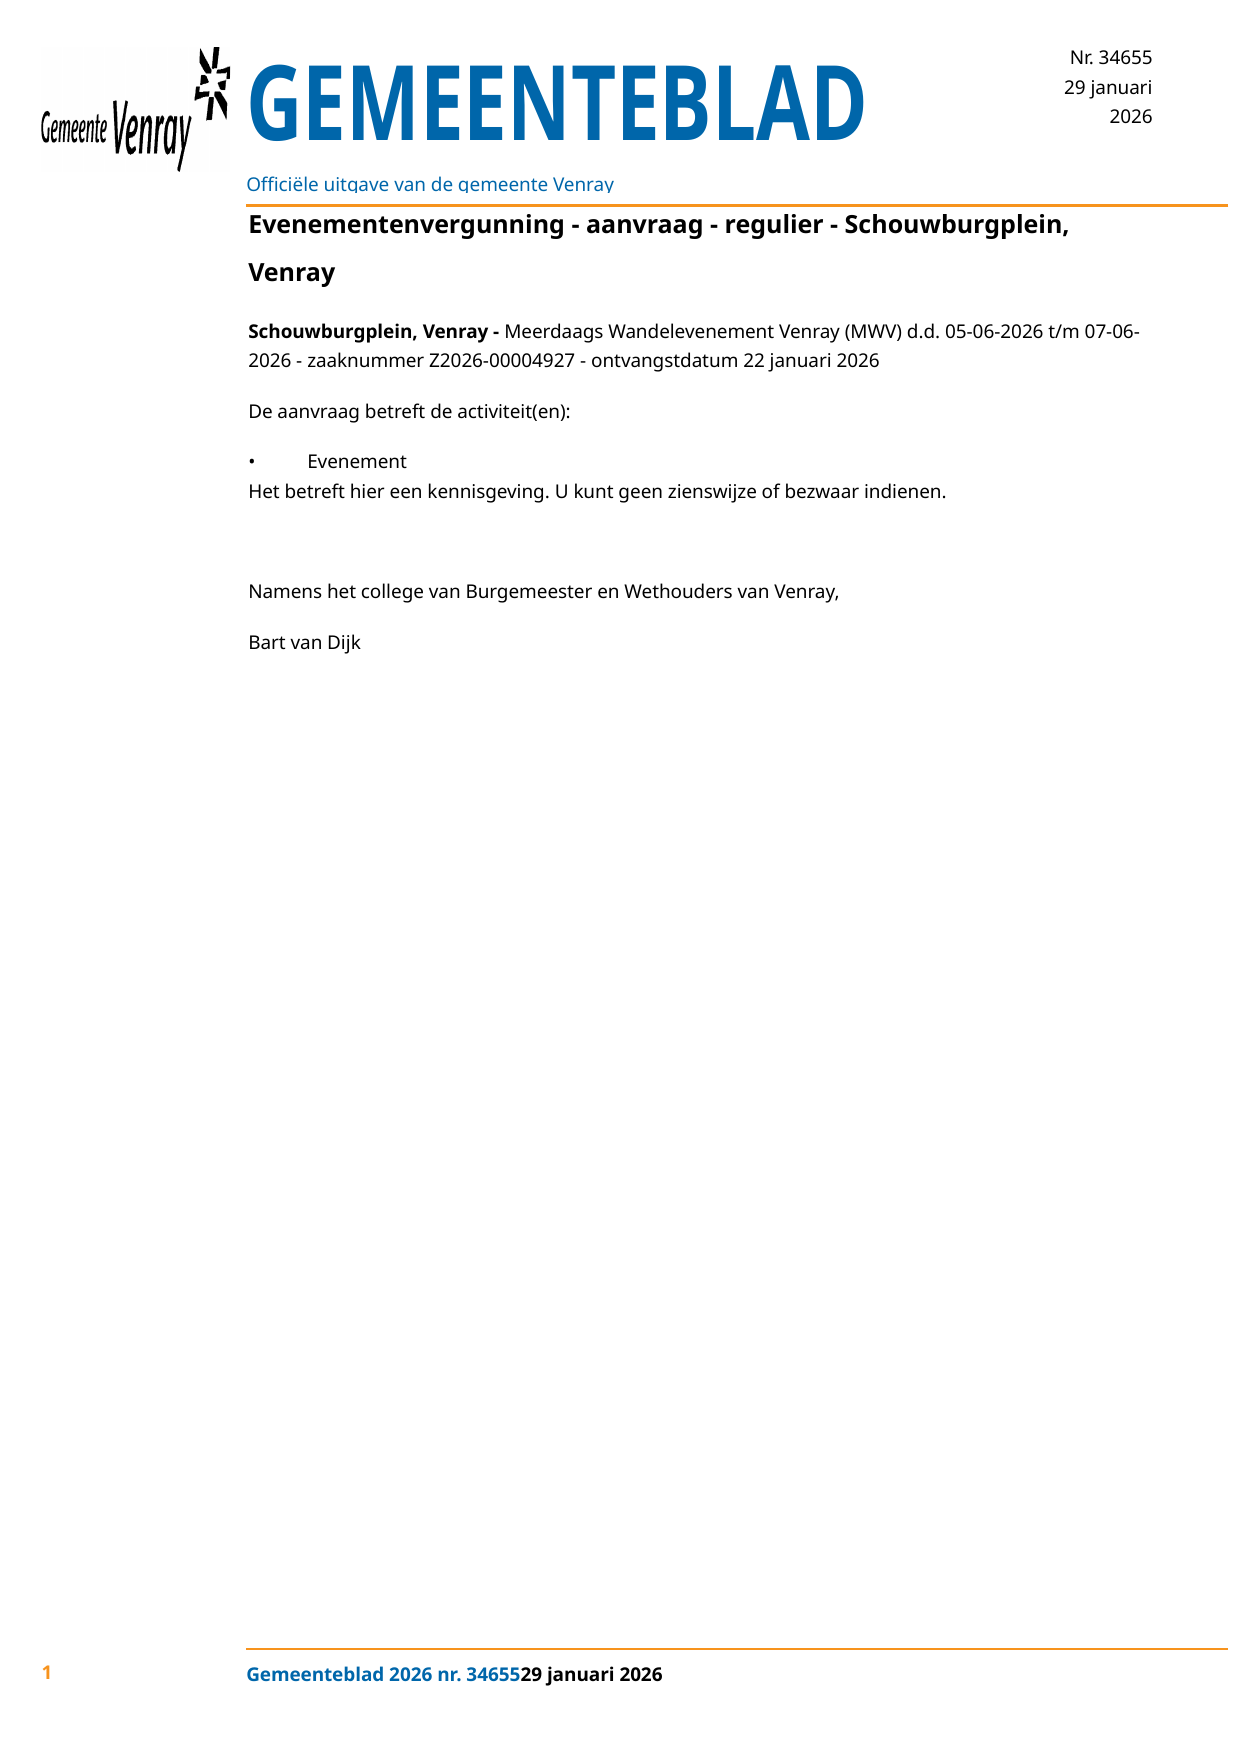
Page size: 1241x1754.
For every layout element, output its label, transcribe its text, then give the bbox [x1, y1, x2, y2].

list Evenement [248, 448, 1152, 474]
picture [41, 47, 231, 172]
text Evenementenvergunning - aanvraag - regulier - Schouwburgplein, Venray [248, 207, 1152, 288]
text Namens het college van Burgemeester en Wethouders van Venray, [248, 579, 1152, 604]
text Het betreft hier een kennisgeving. U kunt geen zienswijze of bezwaar indienen. [248, 478, 1152, 504]
text De aanvraag betreft de activiteit(en): [248, 398, 1152, 424]
text Bart van Dijk [248, 629, 1152, 655]
text Schouwburgplein, Venray - Meerdaags Wandelevenement Venray (MWV) d.d. 05-06-2026 t/m 07-06-2026 - zaaknummer Z2026-00004927 - ontvangstdatum 22 januari 2026 [248, 318, 1152, 373]
